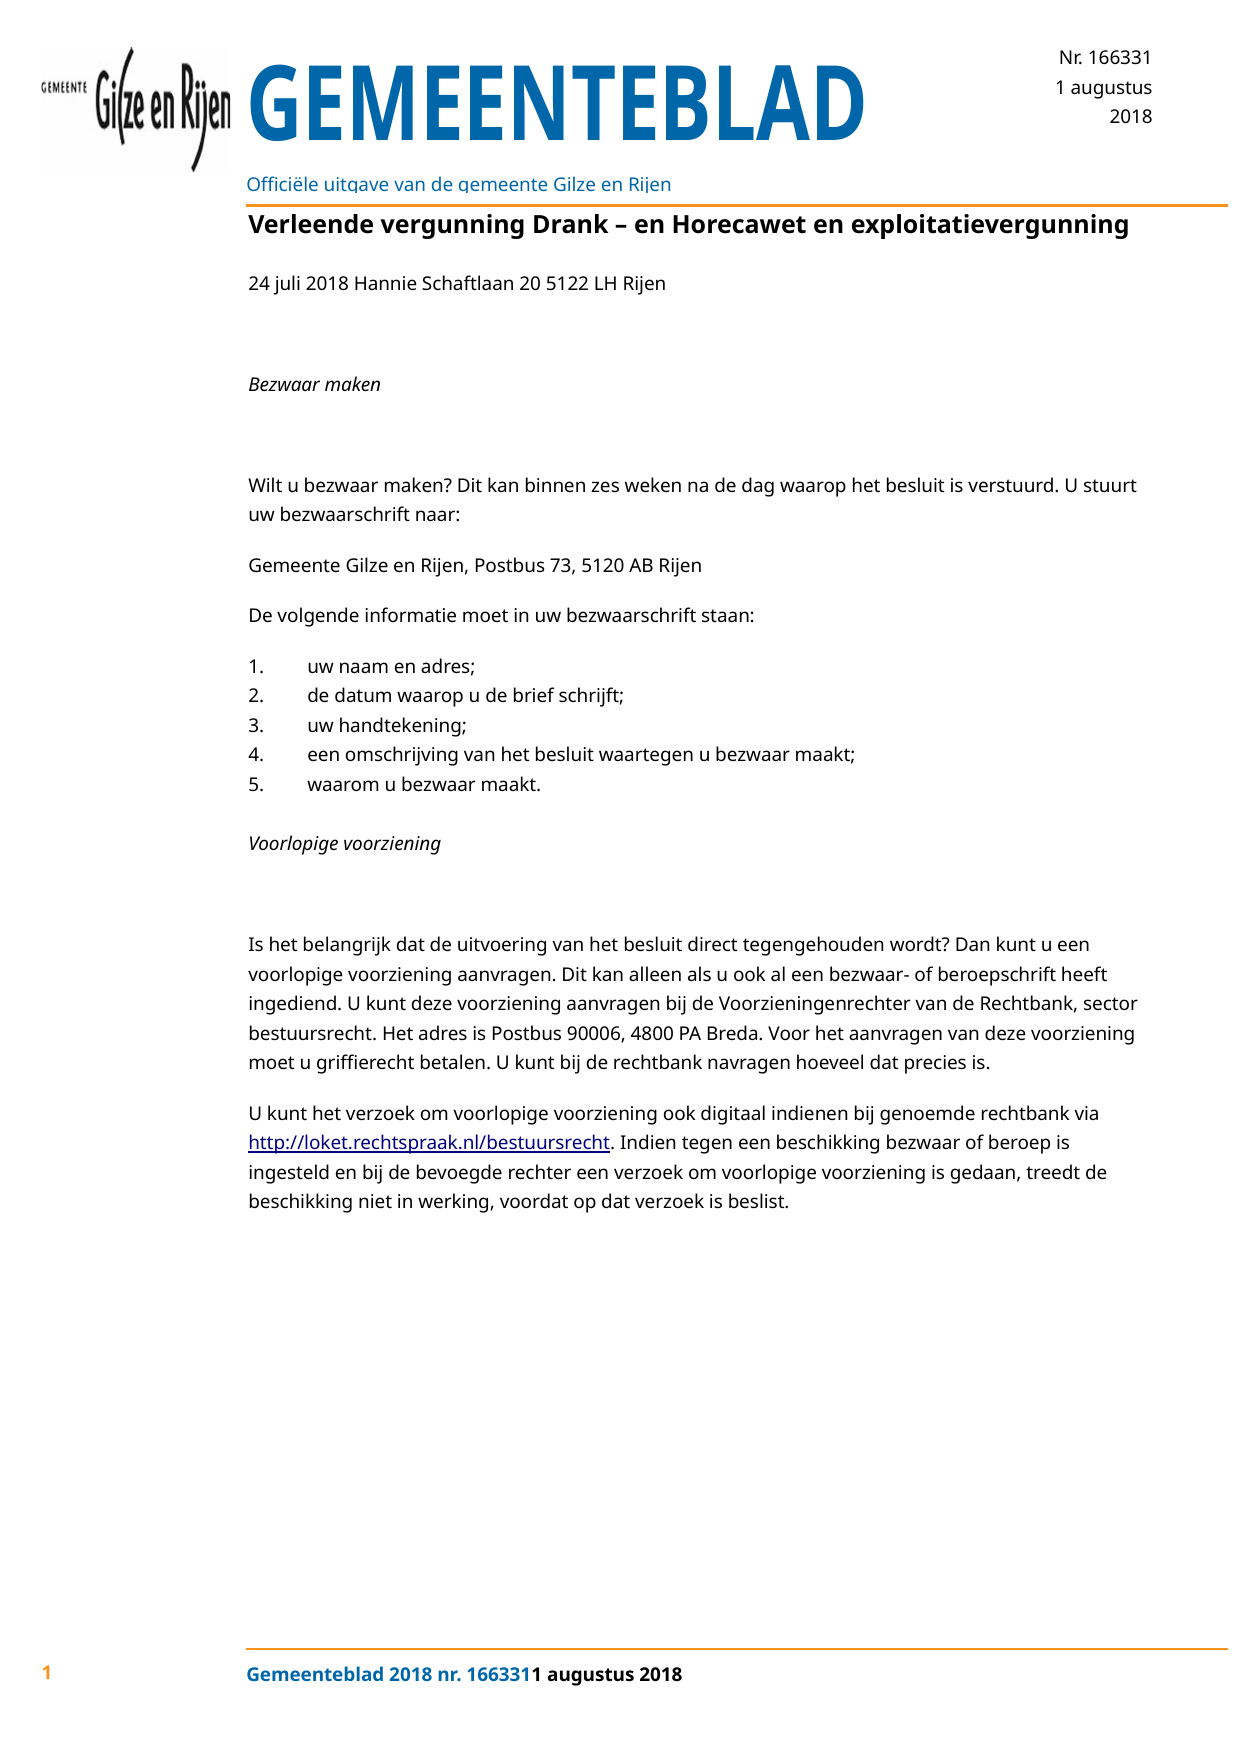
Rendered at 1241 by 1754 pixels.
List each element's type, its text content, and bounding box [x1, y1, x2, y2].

text Verleende vergunning Drank – en Horecawet en exploitatievergunning [248, 207, 1152, 241]
list een omschrijving van het besluit waartegen u bezwaar maakt; [248, 742, 1152, 767]
text De volgende informatie moet in uw bezwaarschrift staan: [248, 602, 1152, 628]
text Voorlopige voorziening [248, 830, 1152, 856]
text U kunt het verzoek om voorlopige voorziening ook digitaal indienen bij genoemde rechtbank via http://loket.rechtspraak.nl/bestuursrecht. Indien tegen een beschikking bezwaar of beroep is ingesteld en bij de bevoegde rechter een verzoek om voorlopige voorziening is gedaan, treedt de beschikking niet in werking, voordat op dat verzoek is beslist. [248, 1100, 1152, 1214]
text Gemeente Gilze en Rijen, Postbus 73, 5120 AB Rijen [248, 552, 1152, 578]
list waarom u bezwaar maakt. [248, 771, 1152, 797]
list uw handtekening; [248, 712, 1152, 738]
text 24 juli 2018 Hannie Schaftlaan 20 5122 LH Rijen [248, 270, 1152, 296]
text Bezwaar maken [248, 371, 1152, 397]
text Wilt u bezwaar maken? Dit kan binnen zes weken na de dag waarop het besluit is verstuurd. U stuurt uw bezwaarschrift naar: [248, 472, 1152, 527]
picture [41, 47, 231, 172]
list uw naam en adres; [248, 653, 1152, 678]
list de datum waarop u de brief schrijft; [248, 682, 1152, 708]
text Is het belangrijk dat de uitvoering van het besluit direct tegengehouden wordt? Dan kunt u een voorlopige voorziening aanvragen. Dit kan alleen als u ook al een bezwaar- of beroepschrift heeft ingediend. U kunt deze voorziening aanvragen bij de Voorzieningenrechter van de Rechtbank, sector bestuursrecht. Het adres is Postbus 90006, 4800 PA Breda. Voor het aanvragen van deze voorziening moet u griffierecht betalen. U kunt bij de rechtbank navragen hoeveel dat precies is. [248, 931, 1152, 1075]
